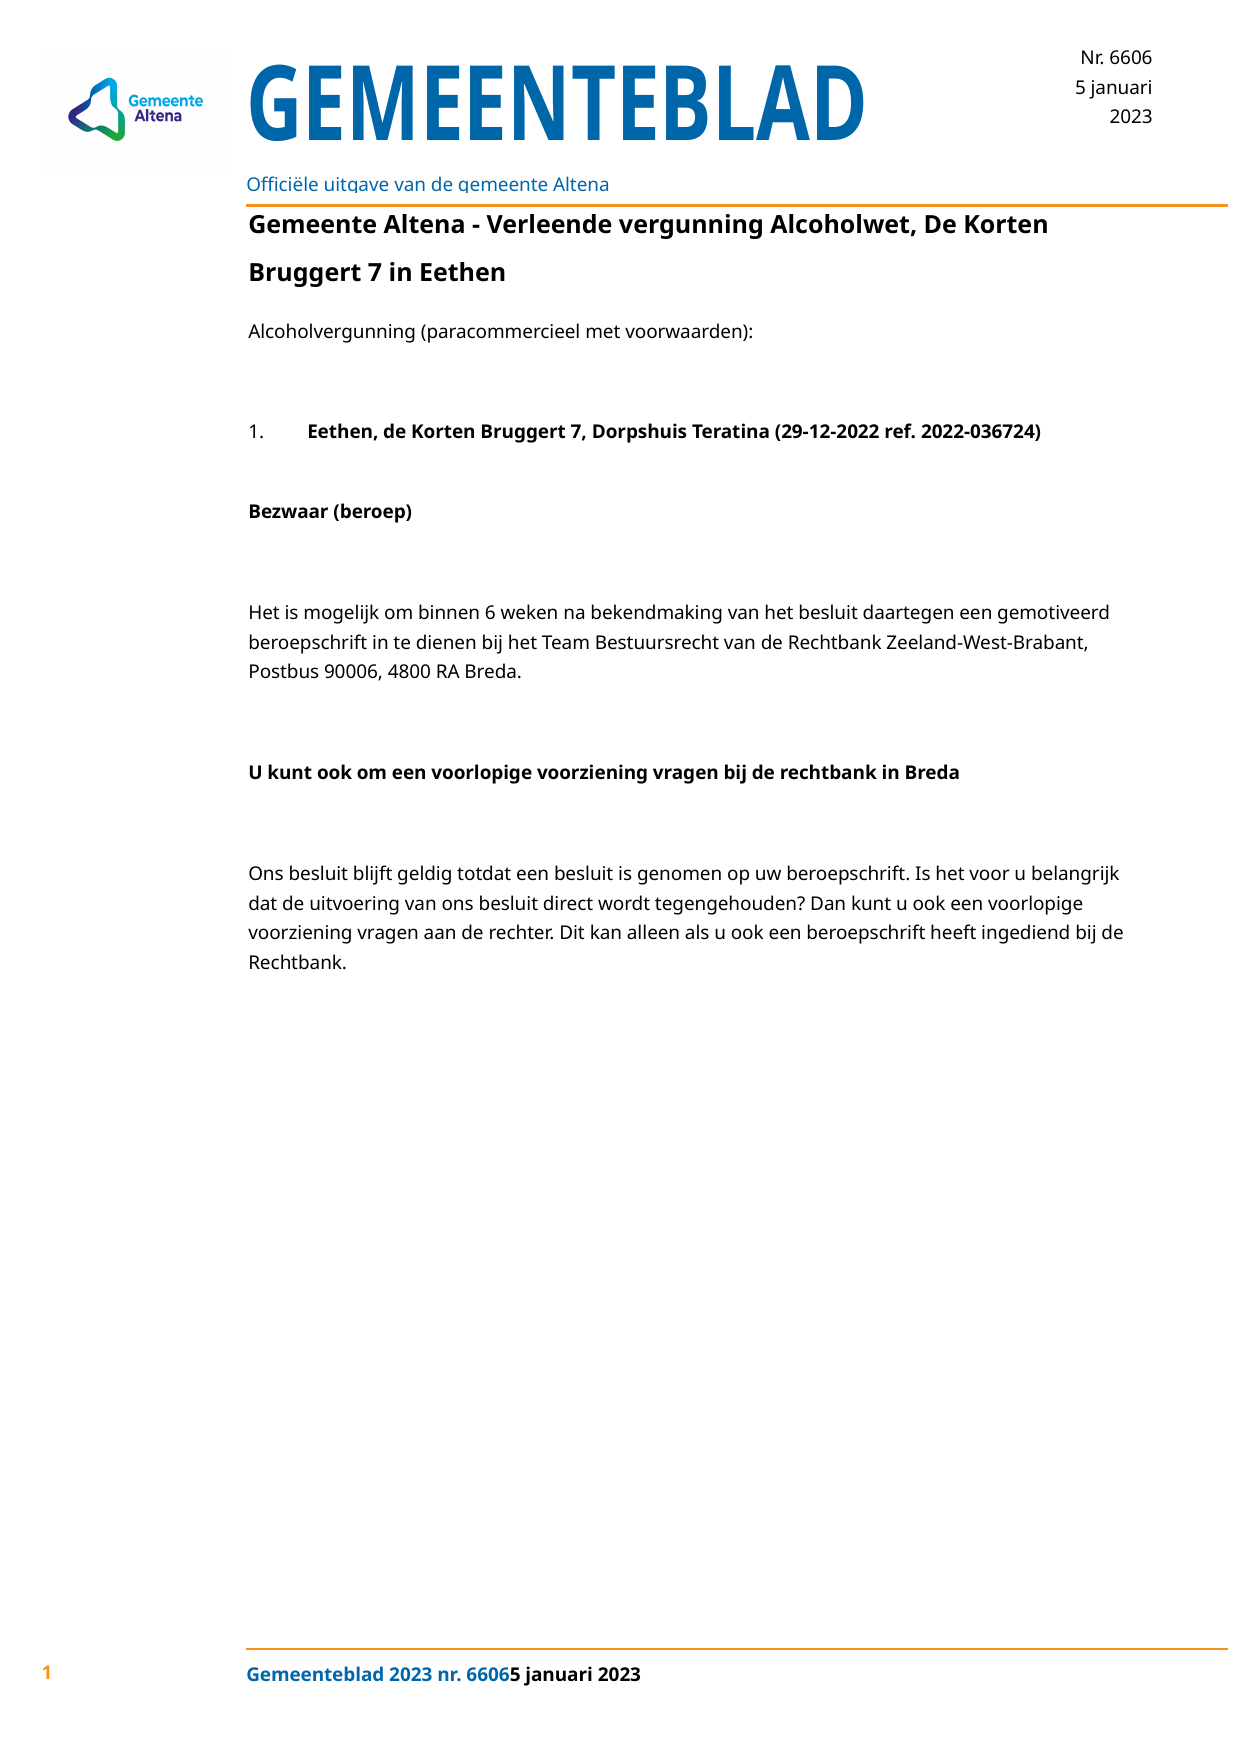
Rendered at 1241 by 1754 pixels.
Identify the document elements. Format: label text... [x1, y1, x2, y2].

text Ons besluit blijft geldig totdat een besluit is genomen op uw beroepschrift. Is het voor u belangrijk dat de uitvoering van ons besluit direct wordt tegengehouden? Dan kunt u ook een voorlopige voorziening vragen aan de rechter. Dit kan alleen als u ook een beroepschrift heeft ingediend bij de Rechtbank. [248, 860, 1152, 975]
text U kunt ook om een voorlopige voorziening vragen bij de rechtbank in Breda [248, 759, 1152, 785]
list Eethen, de Korten Bruggert 7, Dorpshuis Teratina (29-12-2022 ref. 2022-036724) [248, 419, 1152, 444]
text Alcoholvergunning (paracommercieel met voorwaarden): [248, 318, 1152, 344]
text Bezwaar (beroep) [248, 499, 1152, 524]
text Gemeente Altena - Verleende vergunning Alcoholwet, De Korten Bruggert 7 in Eethen [248, 207, 1152, 288]
picture [41, 47, 231, 172]
text Het is mogelijk om binnen 6 weken na bekendmaking van het besluit daartegen een gemotiveerd beroepschrift in te dienen bij het Team Bestuursrecht van de Rechtbank Zeeland-West-Brabant, Postbus 90006, 4800 RA Breda. [248, 599, 1152, 684]
